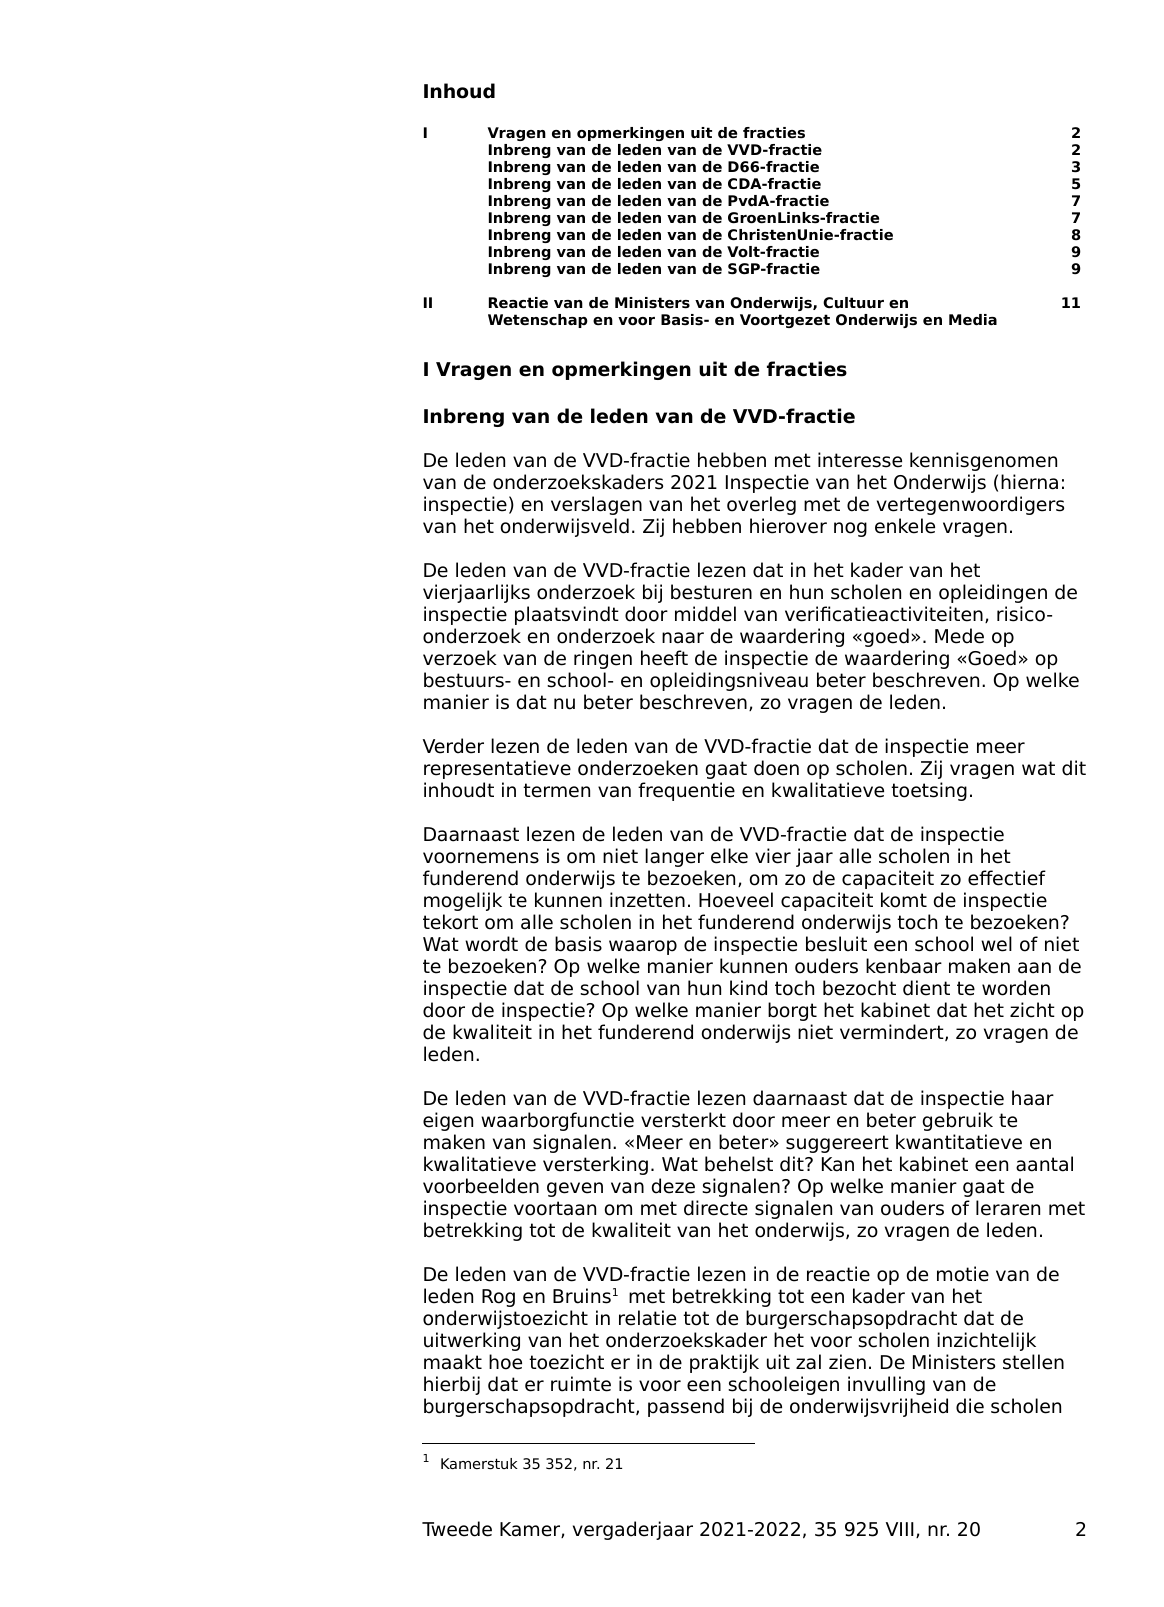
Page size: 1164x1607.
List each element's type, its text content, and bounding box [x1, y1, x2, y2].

table_cell 9 [1013, 244, 1087, 261]
table_header 2 [1013, 125, 1087, 142]
subtitle Inhoud [422, 81, 1087, 103]
subtitle I Vragen en opmerkingen uit de fracties [422, 359, 1087, 381]
table_cell II [422, 295, 481, 329]
table_cell 9 [1013, 261, 1087, 278]
table_cell [422, 159, 481, 176]
text Verder lezen de leden van de VVD-fractie dat de inspectie meer representatieve onderzoeken gaat doen op scholen. Zij vragen wat dit inhoudt in termen van frequentie en kwalitatieve toetsing. [422, 736, 1087, 802]
table_cell 2 [1013, 142, 1087, 159]
table_header Vragen en opmerkingen uit de fracties [481, 125, 1013, 142]
table_cell Inbreng van de leden van de ChristenUnie-fractie [481, 227, 1013, 244]
table_cell 8 [1013, 227, 1087, 244]
table_cell Inbreng van de leden van de SGP-fractie [481, 261, 1013, 278]
table_cell Inbreng van de leden van de Volt-fractie [481, 244, 1013, 261]
table_cell Inbreng van de leden van de D66-fractie [481, 159, 1013, 176]
table_cell [422, 176, 481, 193]
text De leden van de VVD-fractie lezen in de reactie op de motie van de leden Rog en Bruins met betrekking tot een kader van het onderwijstoezicht in relatie tot de burgerschapsopdracht dat de uitwerking van het onderzoekskader het voor scholen inzichtelijk maakt hoe toezicht er in de praktijk uit zal zien. De Ministers stellen hierbij dat er ruimte is voor een schooleigen invulling van de burgerschapsopdracht, passend bij de onderwijsvrijheid die scholen [422, 1264, 1087, 1418]
table_cell Inbreng van de leden van de VVD-fractie [481, 142, 1013, 159]
text De leden van de VVD-fractie lezen daarnaast dat de inspectie haar eigen waarborgfunctie versterkt door meer en beter gebruik te maken van signalen. «Meer en beter» suggereert kwantitatieve en kwalitatieve versterking. Wat behelst dit? Kan het kabinet een aantal voorbeelden geven van deze signalen? Op welke manier gaat de inspectie voortaan om met directe signalen van ouders of leraren met betrekking tot de kwaliteit van het onderwijs, zo vragen de leden. [422, 1088, 1087, 1242]
table_cell 7 [1013, 193, 1087, 210]
table_cell [422, 227, 481, 244]
table_cell [422, 244, 481, 261]
text De leden van de VVD-fractie hebben met interesse kennisgenomen van de onderzoekskaders 2021 Inspectie van het Onderwijs (hierna: inspectie) en verslagen van het overleg met de vertegenwoordigers van het onderwijsveld. Zij hebben hierover nog enkele vragen. [422, 450, 1087, 538]
text Daarnaast lezen de leden van de VVD-fractie dat de inspectie voornemens is om niet langer elke vier jaar alle scholen in het funderend onderwijs te bezoeken, om zo de capaciteit zo effectief mogelijk te kunnen inzetten. Hoeveel capaciteit komt de inspectie tekort om alle scholen in het funderend onderwijs toch te bezoeken? Wat wordt de basis waarop de inspectie besluit een school wel of niet te bezoeken? Op welke manier kunnen ouders kenbaar maken aan de inspectie dat de school van hun kind toch bezocht dient te worden door de inspectie? Op welke manier borgt het kabinet dat het zicht op de kwaliteit in het funderend onderwijs niet vermindert, zo vragen de leden. [422, 824, 1087, 1066]
table_cell [1013, 278, 1087, 295]
table_cell [422, 193, 481, 210]
text Kamerstuk 35 352, nr. 21 [422, 1452, 1087, 1474]
table_cell 11 [1013, 295, 1087, 329]
table_header I [422, 125, 481, 142]
table_cell Inbreng van de leden van de GroenLinks-fractie [481, 210, 1013, 227]
table_cell [422, 261, 481, 278]
table_cell 5 [1013, 176, 1087, 193]
subtitle Inbreng van de leden van de VVD-fractie [422, 406, 1087, 428]
text De leden van de VVD-fractie lezen dat in het kader van het vierjaarlijks onderzoek bij besturen en hun scholen en opleidingen de inspectie plaatsvindt door middel van verificatieactiviteiten, risico-onderzoek en onderzoek naar de waardering «goed». Mede op verzoek van de ringen heeft de inspectie de waardering «Goed» op bestuurs- en school- en opleidingsniveau beter beschreven. Op welke manier is dat nu beter beschreven, zo vragen de leden. [422, 560, 1087, 714]
table_cell Reactie van de Ministers van Onderwijs, Cultuur en Wetenschap en voor Basis- en Voortgezet Onderwijs en Media [481, 295, 1013, 329]
table_cell Inbreng van de leden van de CDA-fractie [481, 176, 1013, 193]
table_cell [422, 142, 481, 159]
table_cell 7 [1013, 210, 1087, 227]
table_cell [481, 278, 1013, 295]
table_cell 3 [1013, 159, 1087, 176]
table_cell Inbreng van de leden van de PvdA-fractie [481, 193, 1013, 210]
table_cell [422, 210, 481, 227]
table_cell [422, 278, 481, 295]
